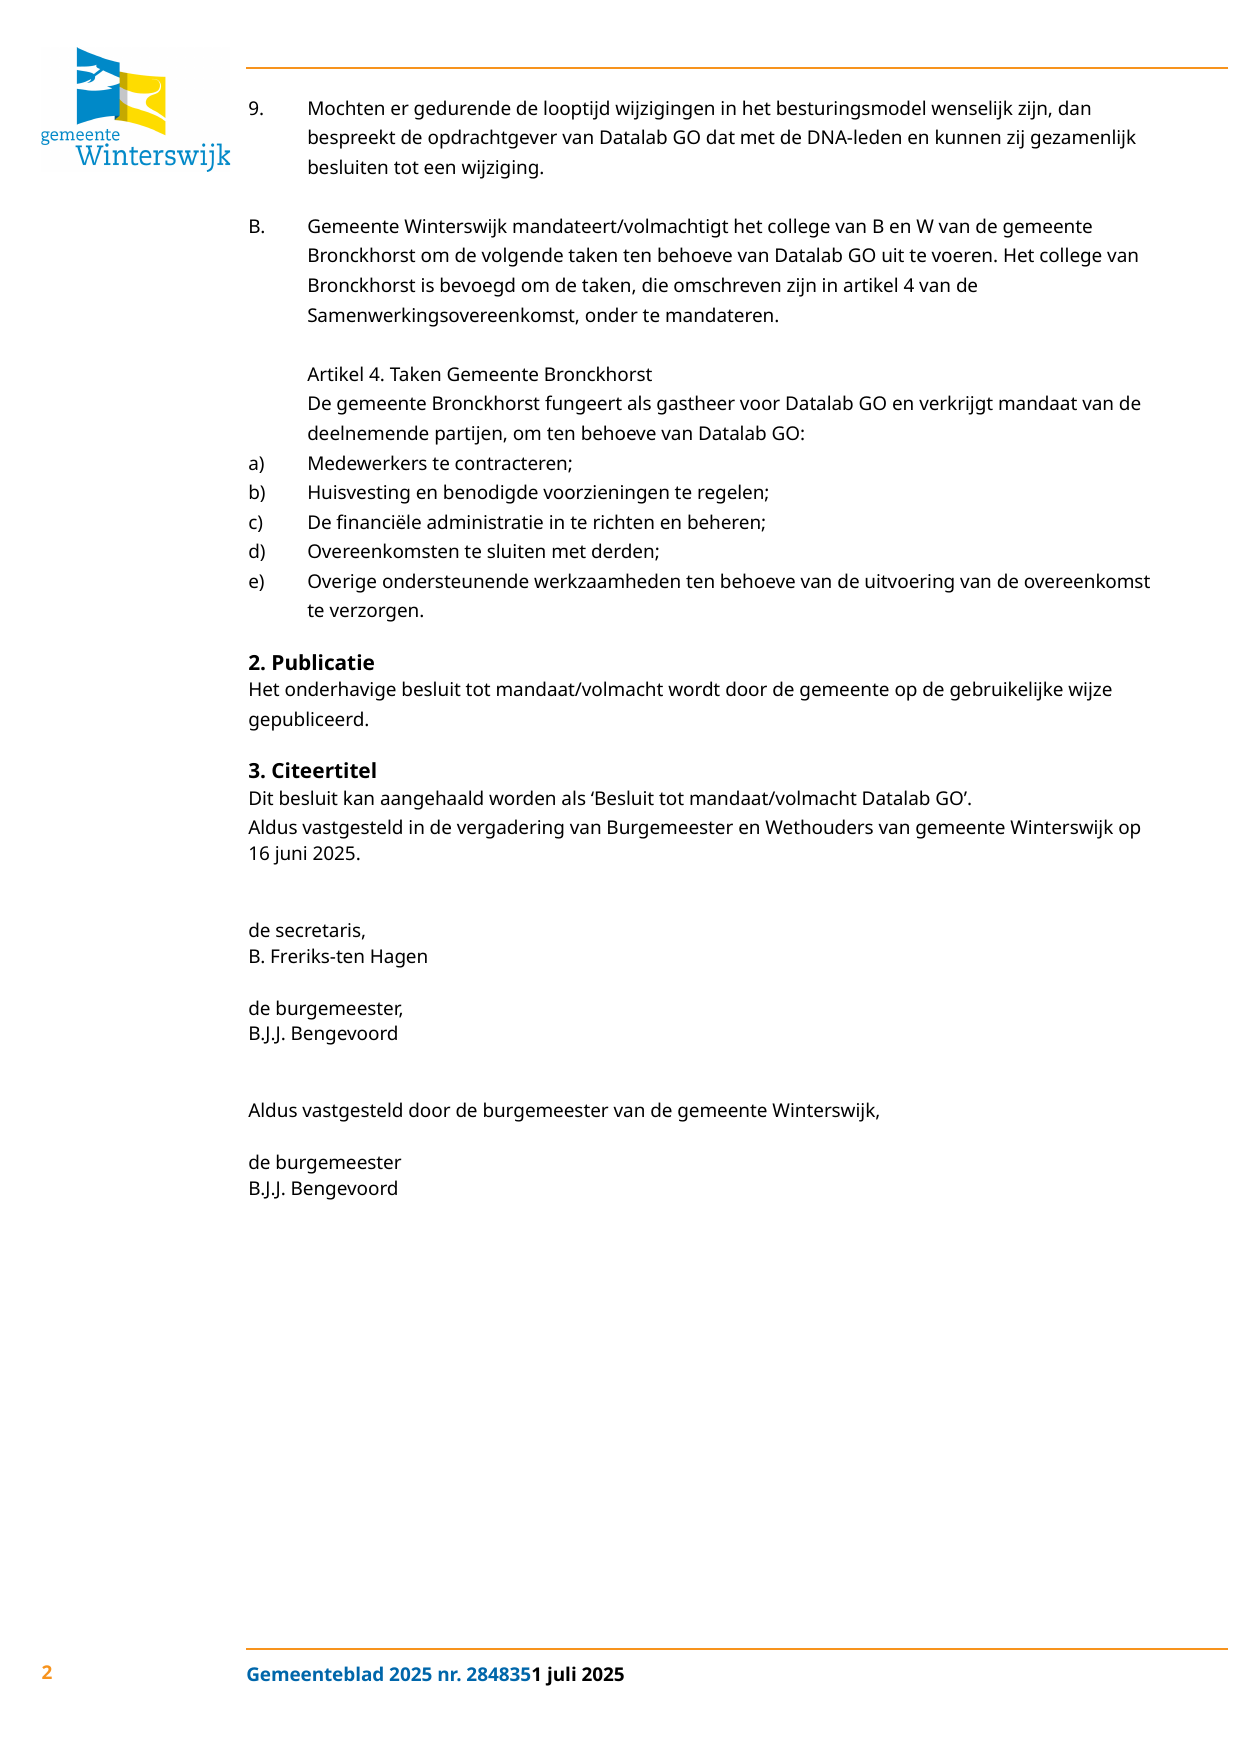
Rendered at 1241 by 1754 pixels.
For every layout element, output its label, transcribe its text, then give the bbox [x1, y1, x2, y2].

text de burgemeester, [248, 995, 1152, 1020]
picture [225, 153, 231, 162]
text de burgemeester [248, 1149, 1152, 1175]
list Mochten er gedurende de looptijd wijzigingen in het besturingsmodel wenselijk zijn, dan bespreekt de opdrachtgever van Datalab GO dat met de DNA-leden en kunnen zij gezamenlijk besluiten tot een wijziging. [248, 95, 1152, 180]
text Het onderhavige besluit tot mandaat/volmacht wordt door de gemeente op de gebruikelijke wijze gepubliceerd. [248, 677, 1152, 732]
list De gemeente Bronckhorst fungeert als gastheer voor Datalab GO en verkrijgt mandaat van de deelnemende partijen, om ten behoeve van Datalab GO: [248, 391, 1152, 446]
list Huisvesting en benodigde voorzieningen te regelen; [248, 479, 1152, 505]
text 2. Publicatie [248, 648, 1152, 677]
list Medewerkers te contracteren; [248, 450, 1152, 476]
text B.J.J. Bengevoord [248, 1020, 1152, 1046]
list Overige ondersteunende werkzaamheden ten behoeve van de uitvoering van de overeenkomst te verzorgen. [248, 568, 1152, 623]
list Overeenkomsten te sluiten met derden; [248, 538, 1152, 564]
text Aldus vastgesteld in de vergadering van Burgemeester en Wethouders van gemeente Winterswijk op 16 juni 2025. [248, 814, 1152, 866]
text B.J.J. Bengevoord [248, 1175, 1152, 1201]
picture [41, 47, 231, 172]
text 3. Citeertitel [248, 757, 1152, 785]
text Dit besluit kan aangehaald worden als ‘Besluit tot mandaat/volmacht Datalab GO’. [248, 785, 1152, 811]
text de secretaris, [248, 917, 1152, 943]
list De financiële administratie in te richten en beheren; [248, 509, 1152, 535]
list Artikel 4. Taken Gemeente Bronckhorst [248, 361, 1152, 387]
text Aldus vastgesteld door de burgemeester van de gemeente Winterswijk, [248, 1098, 1152, 1123]
text B. Freriks-ten Hagen [248, 943, 1152, 969]
list Gemeente Winterswijk mandateert/volmachtigt het college van B en W van de gemeente Bronckhorst om de volgende taken ten behoeve van Datalab GO uit te voeren. Het college van Bronckhorst is bevoegd om de taken, die omschreven zijn in artikel 4 van de Samenwerkingsovereenkomst, onder te mandateren. [248, 213, 1152, 328]
